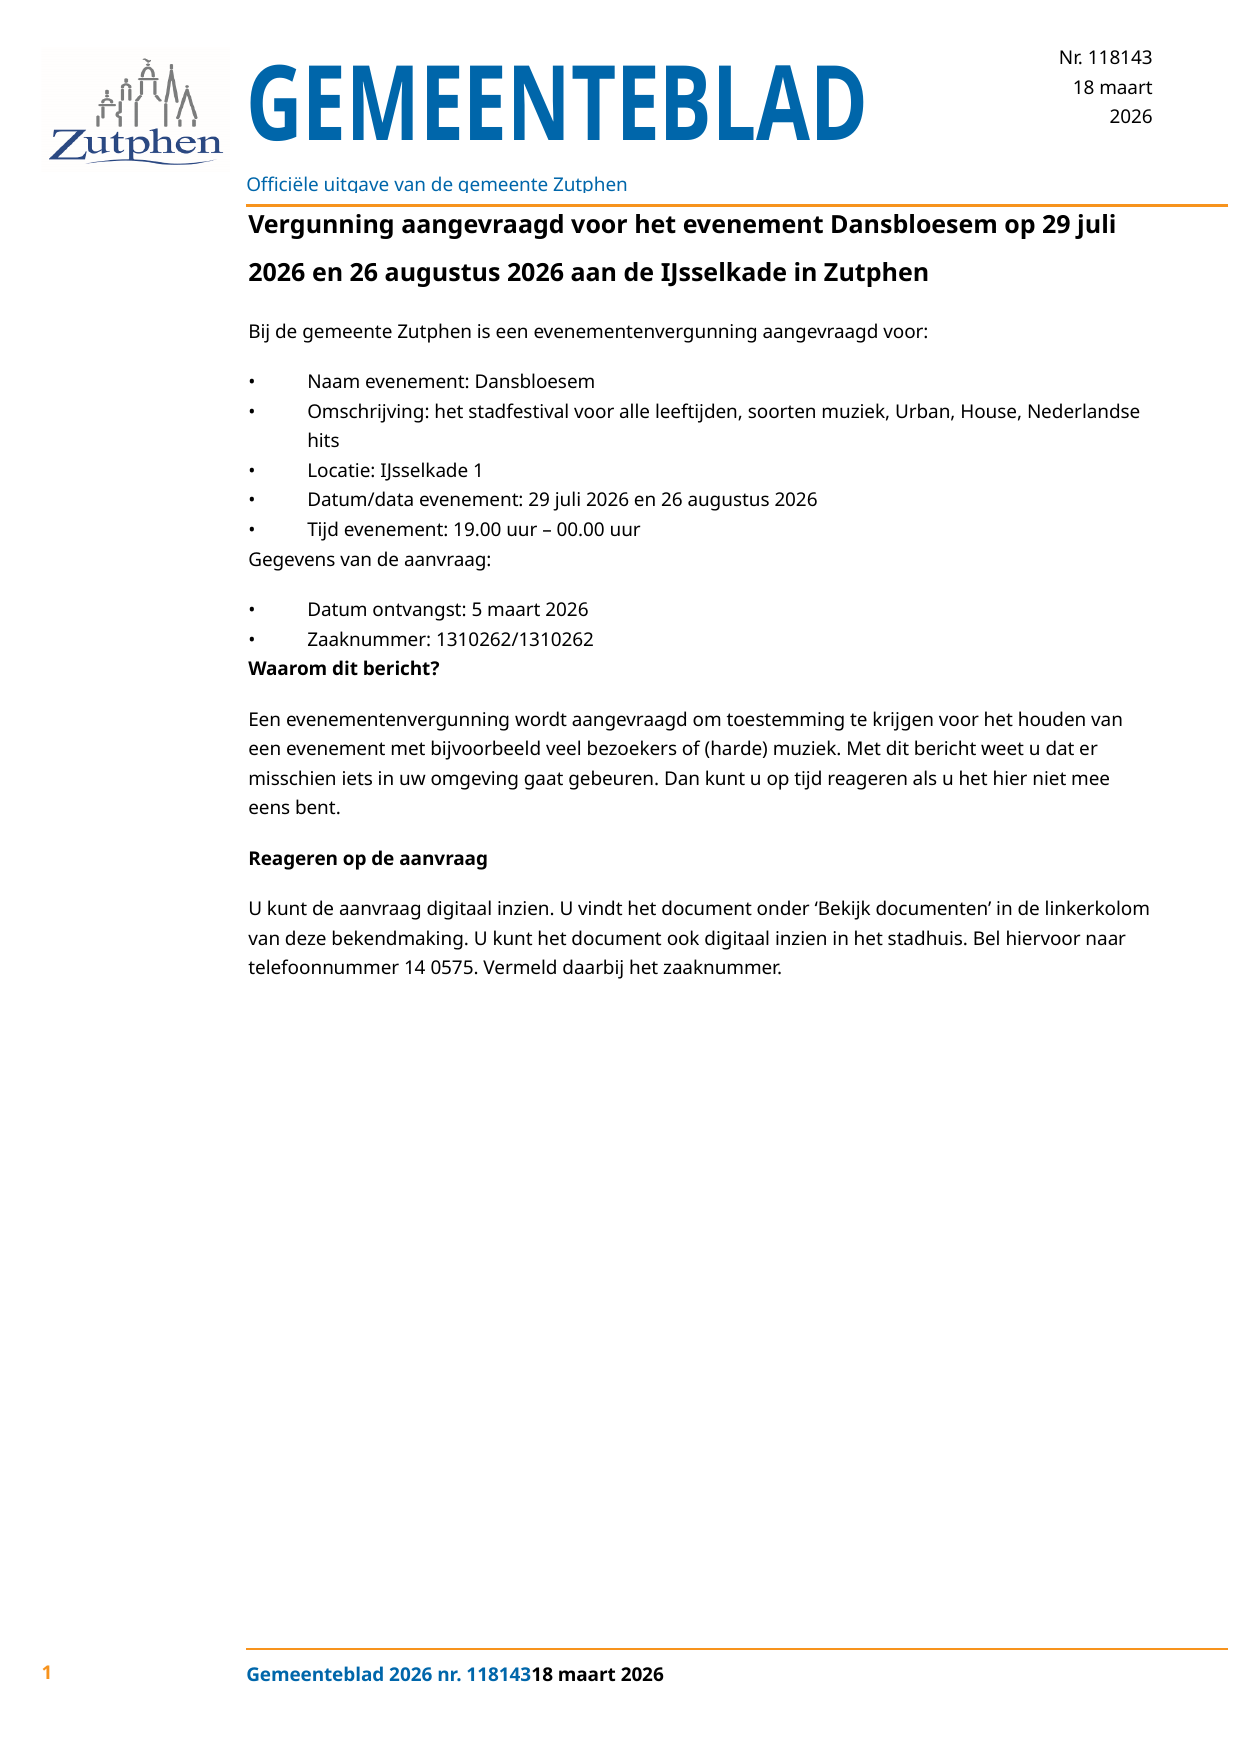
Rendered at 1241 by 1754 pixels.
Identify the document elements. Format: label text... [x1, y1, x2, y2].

text Waarom dit bericht? [248, 655, 1152, 681]
text Bij de gemeente Zutphen is een evenementenvergunning aangevraagd voor: [248, 318, 1152, 344]
text Vergunning aangevraagd voor het evenement Dansbloesem op 29 juli 2026 en 26 augustus 2026 aan de IJsselkade in Zutphen [248, 207, 1152, 288]
list Locatie: IJsselkade 1 [248, 457, 1152, 483]
list Datum ontvangst: 5 maart 2026 [248, 596, 1152, 622]
list Naam evenement: Dansbloesem [248, 368, 1152, 394]
list Zaaknummer: 1310262/1310262 [248, 626, 1152, 652]
text Gegevens van de aanvraag: [248, 546, 1152, 572]
picture [41, 47, 231, 172]
list Tijd evenement: 19.00 uur – 00.00 uur [248, 516, 1152, 542]
text Reageren op de aanvraag [248, 845, 1152, 871]
text U kunt de aanvraag digitaal inzien. U vindt het document onder ‘Bekijk documenten’ in de linkerkolom van deze bekendmaking. U kunt het document ook digitaal inzien in het stadhuis. Bel hiervoor naar telefoonnummer 14 0575. Vermeld daarbij het zaaknummer. [248, 895, 1152, 980]
list Datum/data evenement: 29 juli 2026 en 26 augustus 2026 [248, 487, 1152, 512]
text Een evenementenvergunning wordt aangevraagd om toestemming te krijgen voor het houden van een evenement met bijvoorbeeld veel bezoekers of (harde) muziek. Met dit bericht weet u dat er misschien iets in uw omgeving gaat gebeuren. Dan kunt u op tijd reageren als u het hier niet mee eens bent. [248, 706, 1152, 820]
list Omschrijving: het stadfestival voor alle leeftijden, soorten muziek, Urban, House, Nederlandse hits [248, 398, 1152, 453]
